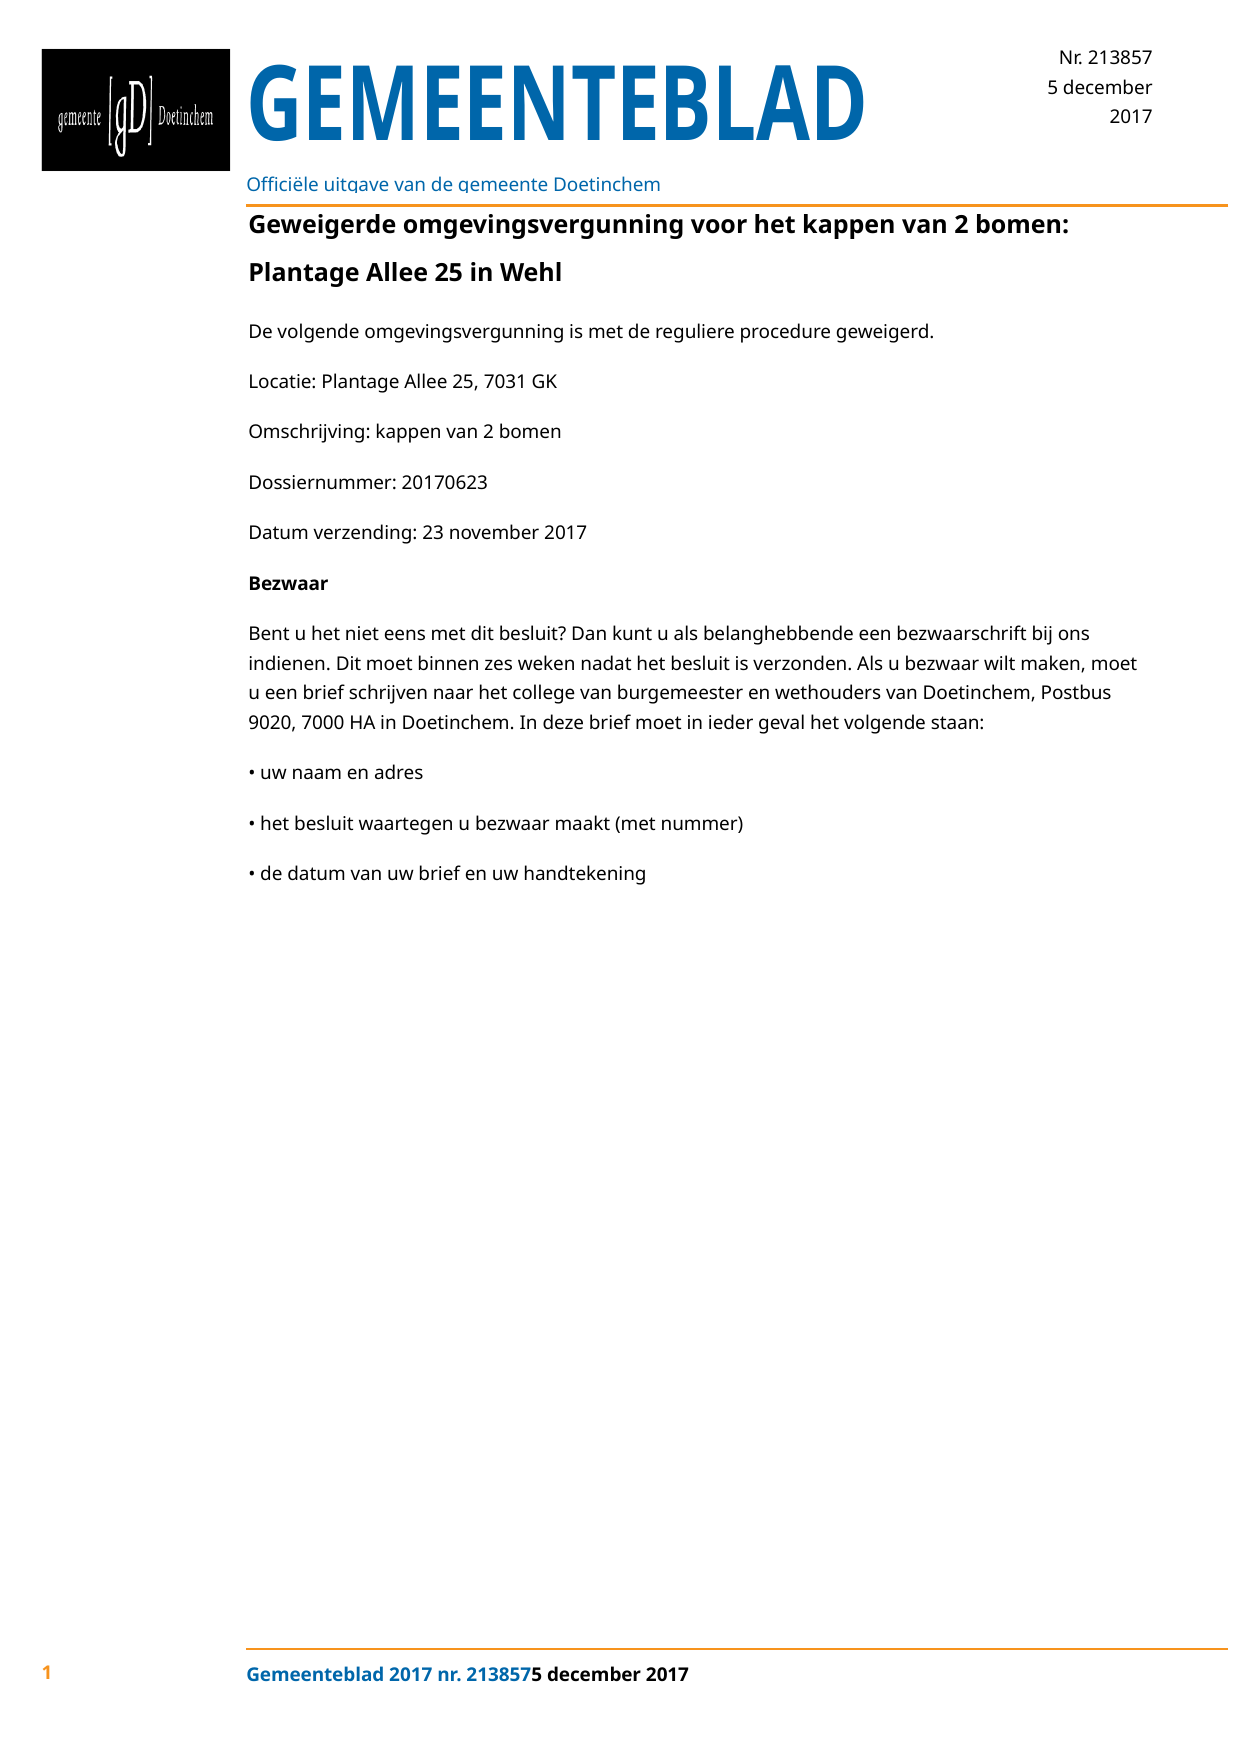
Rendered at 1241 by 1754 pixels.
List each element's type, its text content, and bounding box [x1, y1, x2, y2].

text Bezwaar [248, 570, 1152, 596]
text Locatie: Plantage Allee 25, 7031 GK [248, 368, 1152, 394]
text Geweigerde omgevingsvergunning voor het kappen van 2 bomen: Plantage Allee 25 in Wehl [248, 207, 1152, 288]
text Datum verzending: 23 november 2017 [248, 519, 1152, 545]
text Omschrijving: kappen van 2 bomen [248, 419, 1152, 444]
text • de datum van uw brief en uw handtekening [248, 860, 1152, 886]
picture [41, 47, 231, 172]
text Bent u het niet eens met dit besluit? Dan kunt u als belanghebbende een bezwaarschrift bij ons indienen. Dit moet binnen zes weken nadat het besluit is verzonden. Als u bezwaar wilt maken, moet u een brief schrijven naar het college van burgemeester en wethouders van Doetinchem, Postbus 9020, 7000 HA in Doetinchem. In deze brief moet in ieder geval het volgende staan: [248, 620, 1152, 735]
text • uw naam en adres [248, 759, 1152, 785]
text Dossiernummer: 20170623 [248, 469, 1152, 495]
text De volgende omgevingsvergunning is met de reguliere procedure geweigerd. [248, 318, 1152, 344]
text • het besluit waartegen u bezwaar maakt (met nummer) [248, 810, 1152, 836]
